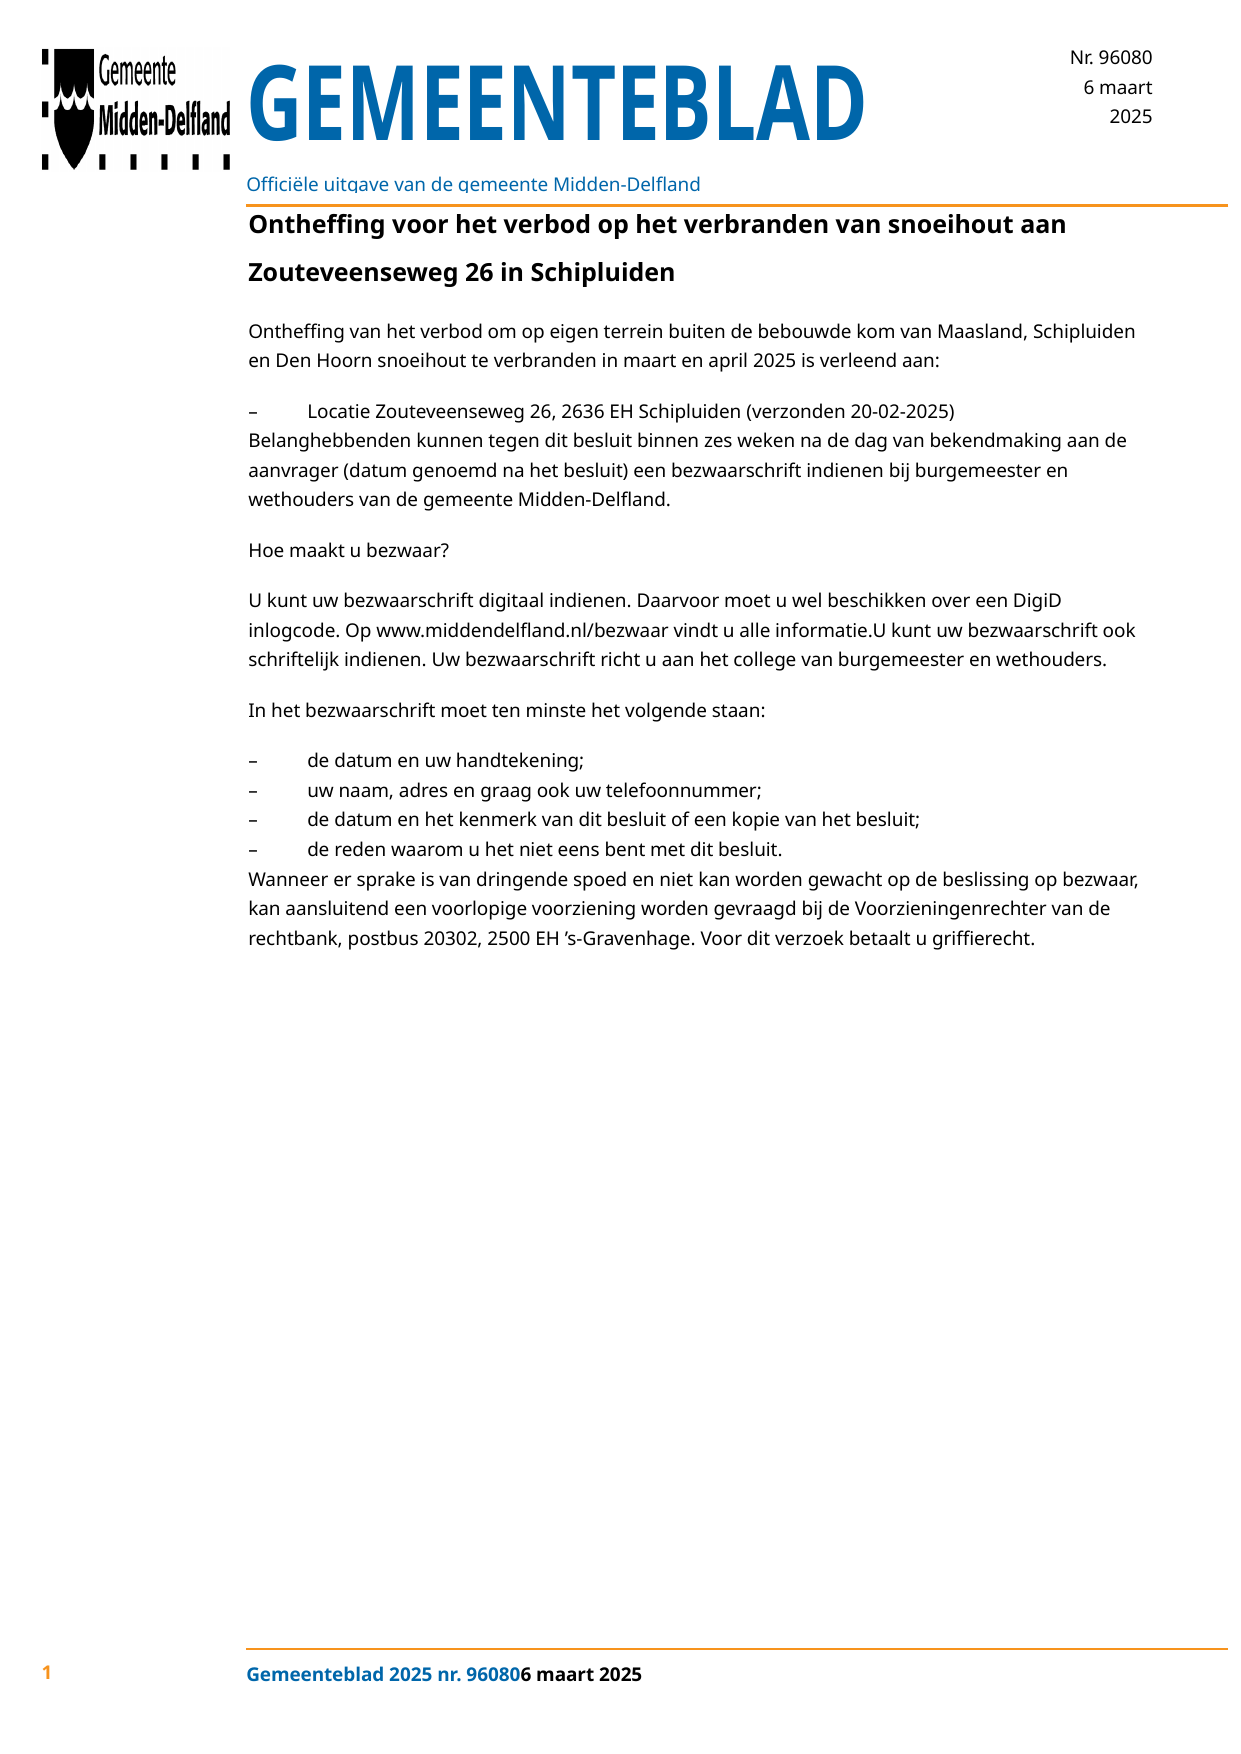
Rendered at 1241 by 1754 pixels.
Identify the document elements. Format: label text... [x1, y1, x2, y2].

text ​Wanneer er sprake is van dringende spoed en niet kan worden gewacht op de beslissing op bezwaar, kan aansluitend een voorlopige voorziening worden gevraagd bij de Voorzieningenrechter van de rechtbank, postbus 20302, 2500 EH ’s-Gravenhage. Voor dit verzoek betaalt u griffierecht. [248, 866, 1152, 951]
text U kunt uw bezwaarschrift digitaal indienen. Daarvoor moet u wel beschikken over een DigiD inlogcode. Op www.middendelfland.nl/bezwaar vindt u alle informatie.U kunt uw bezwaarschrift ook schriftelijk indienen. Uw bezwaarschrift richt u aan het college van burgemeester en wethouders. [248, 587, 1152, 672]
text Hoe maakt u bezwaar? [248, 537, 1152, 563]
text Belanghebbenden kunnen tegen dit besluit binnen zes weken na de dag van bekendmaking aan de aanvrager (datum genoemd na het besluit) een bezwaarschrift indienen bij burgemeester en wethouders van de gemeente Midden-Delfland. [248, 427, 1152, 512]
list Locatie Zouteveenseweg 26, 2636 EH Schipluiden (verzonden 20-02-2025) [248, 398, 1152, 424]
list de datum en uw handtekening; [248, 747, 1152, 773]
list de reden waarom u het niet eens bent met dit besluit. [248, 836, 1152, 862]
text Ontheffing voor het verbod op het verbranden van snoeihout aan Zouteveenseweg 26 in Schipluiden [248, 207, 1152, 288]
text In het bezwaarschrift moet ten minste het volgende staan: [248, 697, 1152, 723]
list uw naam, adres en graag ook uw telefoonnummer; [248, 777, 1152, 803]
picture [41, 47, 231, 172]
list de datum en het kenmerk van dit besluit of een kopie van het besluit; [248, 807, 1152, 832]
text Ontheffing van het verbod om op eigen terrein buiten de bebouwde kom van Maasland, Schipluiden en Den Hoorn snoeihout te verbranden in maart en april 2025 is verleend aan: [248, 318, 1152, 373]
